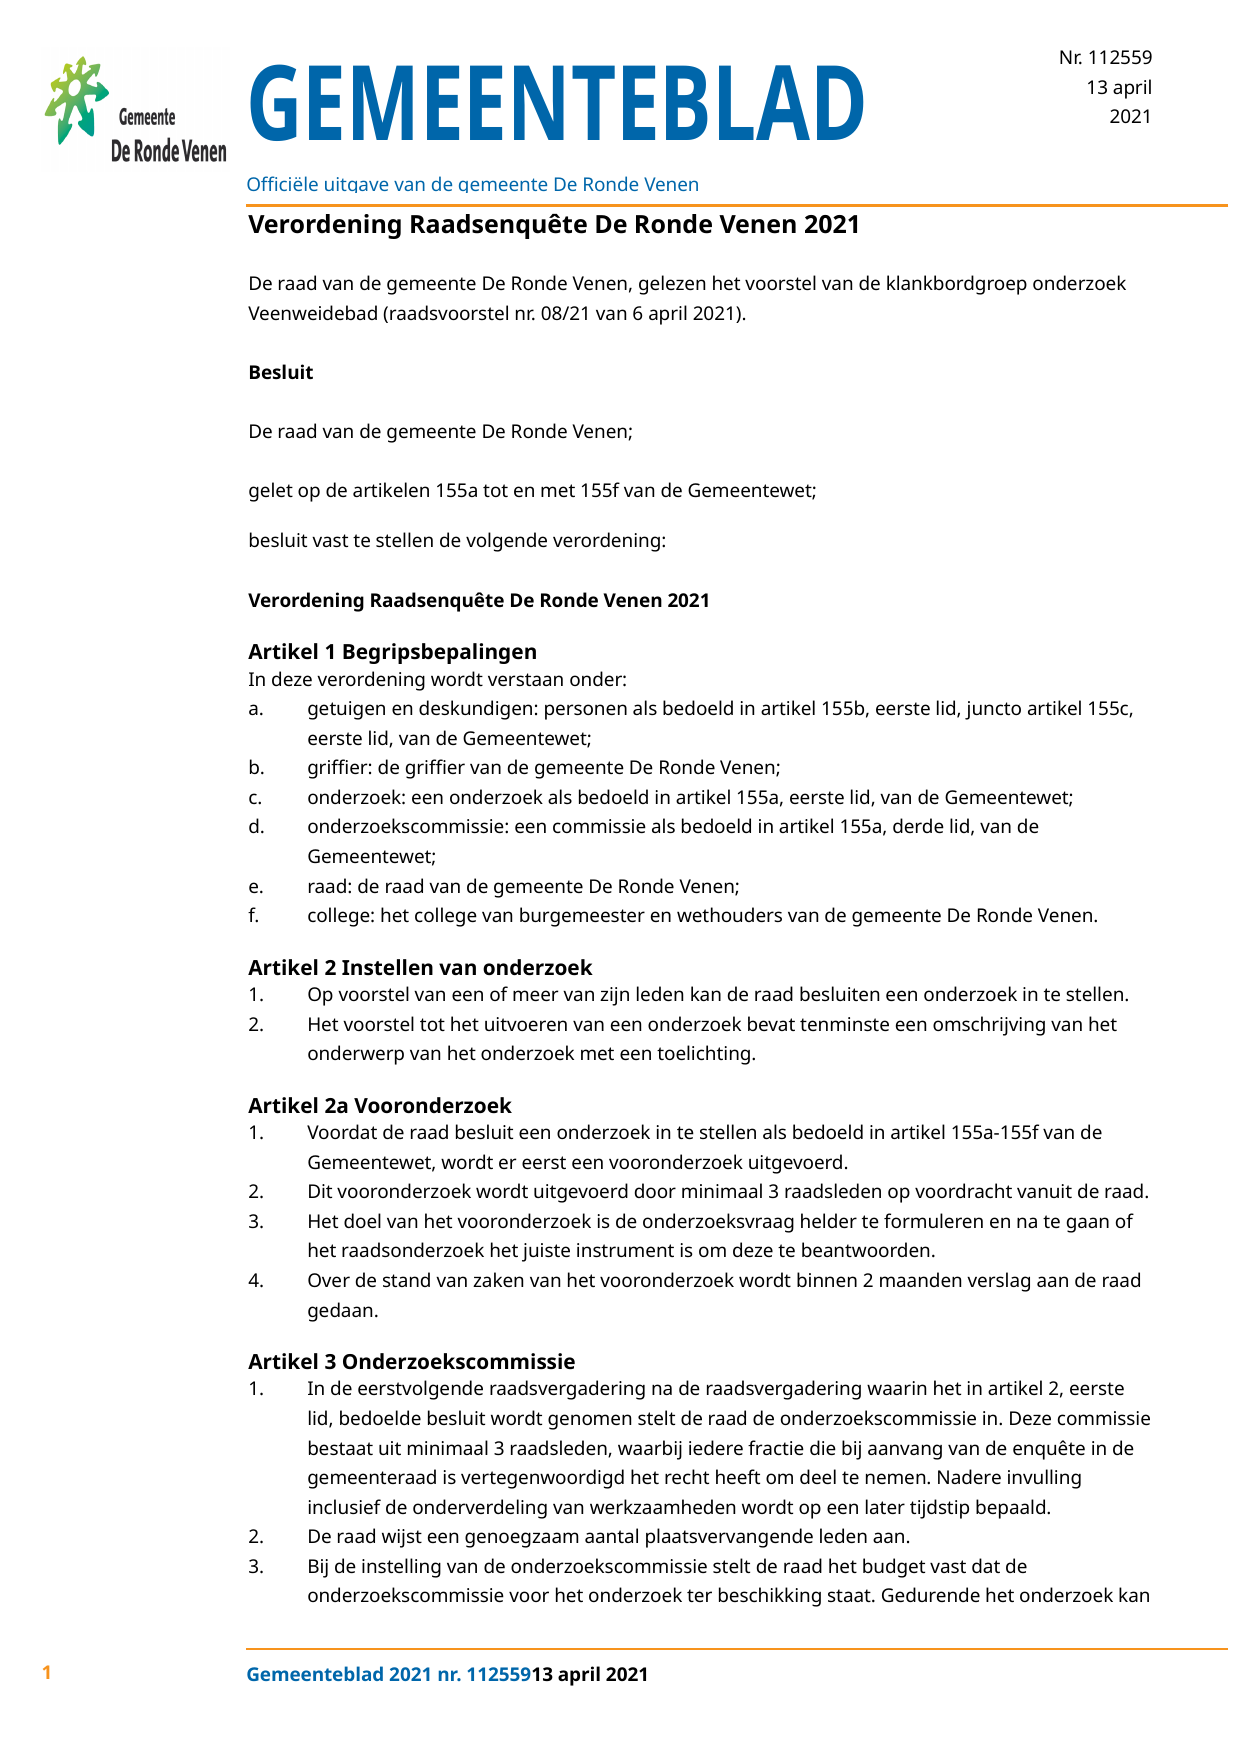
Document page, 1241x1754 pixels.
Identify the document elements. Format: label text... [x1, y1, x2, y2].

list onderzoek: een onderzoek als bedoeld in artikel 155a, eerste lid, van de Gemeentewet; [248, 784, 1152, 810]
text In deze verordening wordt verstaan onder: [248, 666, 1152, 691]
list Dit vooronderzoek wordt uitgevoerd door minimaal 3 raadsleden op voordracht vanuit de raad. [248, 1178, 1152, 1204]
text Artikel 1 Begripsbepalingen [248, 637, 1152, 666]
text Besluit [248, 359, 1152, 385]
list De raad wijst een genoegzaam aantal plaatsvervangende leden aan. [248, 1523, 1152, 1549]
list Voordat de raad besluit een onderzoek in te stellen als bedoeld in artikel 155a-155f van de Gemeentewet, wordt er eerst een vooronderzoek uitgevoerd. [248, 1119, 1152, 1174]
list Op voorstel van een of meer van zijn leden kan de raad besluiten een onderzoek in te stellen. [248, 981, 1152, 1007]
text Verordening Raadsenquête De Ronde Venen 2021 [248, 587, 1152, 613]
text besluit vast te stellen de volgende verordening: [248, 528, 1152, 553]
list Over de stand van zaken van het vooronderzoek wordt binnen 2 maanden verslag aan de raad gedaan. [248, 1267, 1152, 1322]
text De raad van de gemeente De Ronde Venen; [248, 418, 1152, 444]
text gelet op de artikelen 155a tot en met 155f van de Gemeentewet; [248, 477, 1152, 503]
list raad: de raad van de gemeente De Ronde Venen; [248, 873, 1152, 898]
list college: het college van burgemeester en wethouders van de gemeente De Ronde Venen. [248, 902, 1152, 928]
list In de eerstvolgende raadsvergadering na de raadsvergadering waarin het in artikel 2, eerste lid, bedoelde besluit wordt genomen stelt de raad de onderzoekscommissie in. Deze commissie bestaat uit minimaal 3 raadsleden, waarbij iedere fractie die bij aanvang van de enquête in de gemeenteraad is vertegenwoordigd het recht heeft om deel te nemen. Nadere invulling inclusief de onderverdeling van werkzaamheden wordt op een later tijdstip bepaald. [248, 1376, 1152, 1520]
text De raad van de gemeente De Ronde Venen, gelezen het voorstel van de klankbordgroep onderzoek Veenweidebad (raadsvoorstel nr. 08/21 van 6 april 2021). [248, 270, 1152, 326]
list getuigen en deskundigen: personen als bedoeld in artikel 155b, eerste lid, juncto artikel 155c, eerste lid, van de Gemeentewet; [248, 695, 1152, 751]
list Het doel van het vooronderzoek is de onderzoeksvraag helder te formuleren en na te gaan of het raadsonderzoek het juiste instrument is om deze te beantwoorden. [248, 1208, 1152, 1263]
text Artikel 2a Vooronderzoek [248, 1091, 1152, 1119]
picture [41, 47, 231, 172]
list Het voorstel tot het uitvoeren van een onderzoek bevat tenminste een omschrijving van het onderwerp van het onderzoek met een toelichting. [248, 1011, 1152, 1066]
list griffier: de griffier van de gemeente De Ronde Venen; [248, 754, 1152, 780]
text Artikel 3 Onderzoekscommissie [248, 1347, 1152, 1376]
text Artikel 2 Instellen van onderzoek [248, 953, 1152, 981]
list Bij de instelling van de onderzoekscommissie stelt de raad het budget vast dat de onderzoekscommissie voor het onderzoek ter beschikking staat. Gedurende het onderzoek kan [248, 1553, 1152, 1608]
text Verordening Raadsenquête De Ronde Venen 2021 [248, 207, 1152, 241]
list onderzoekscommissie: een commissie als bedoeld in artikel 155a, derde lid, van de Gemeentewet; [248, 814, 1152, 869]
